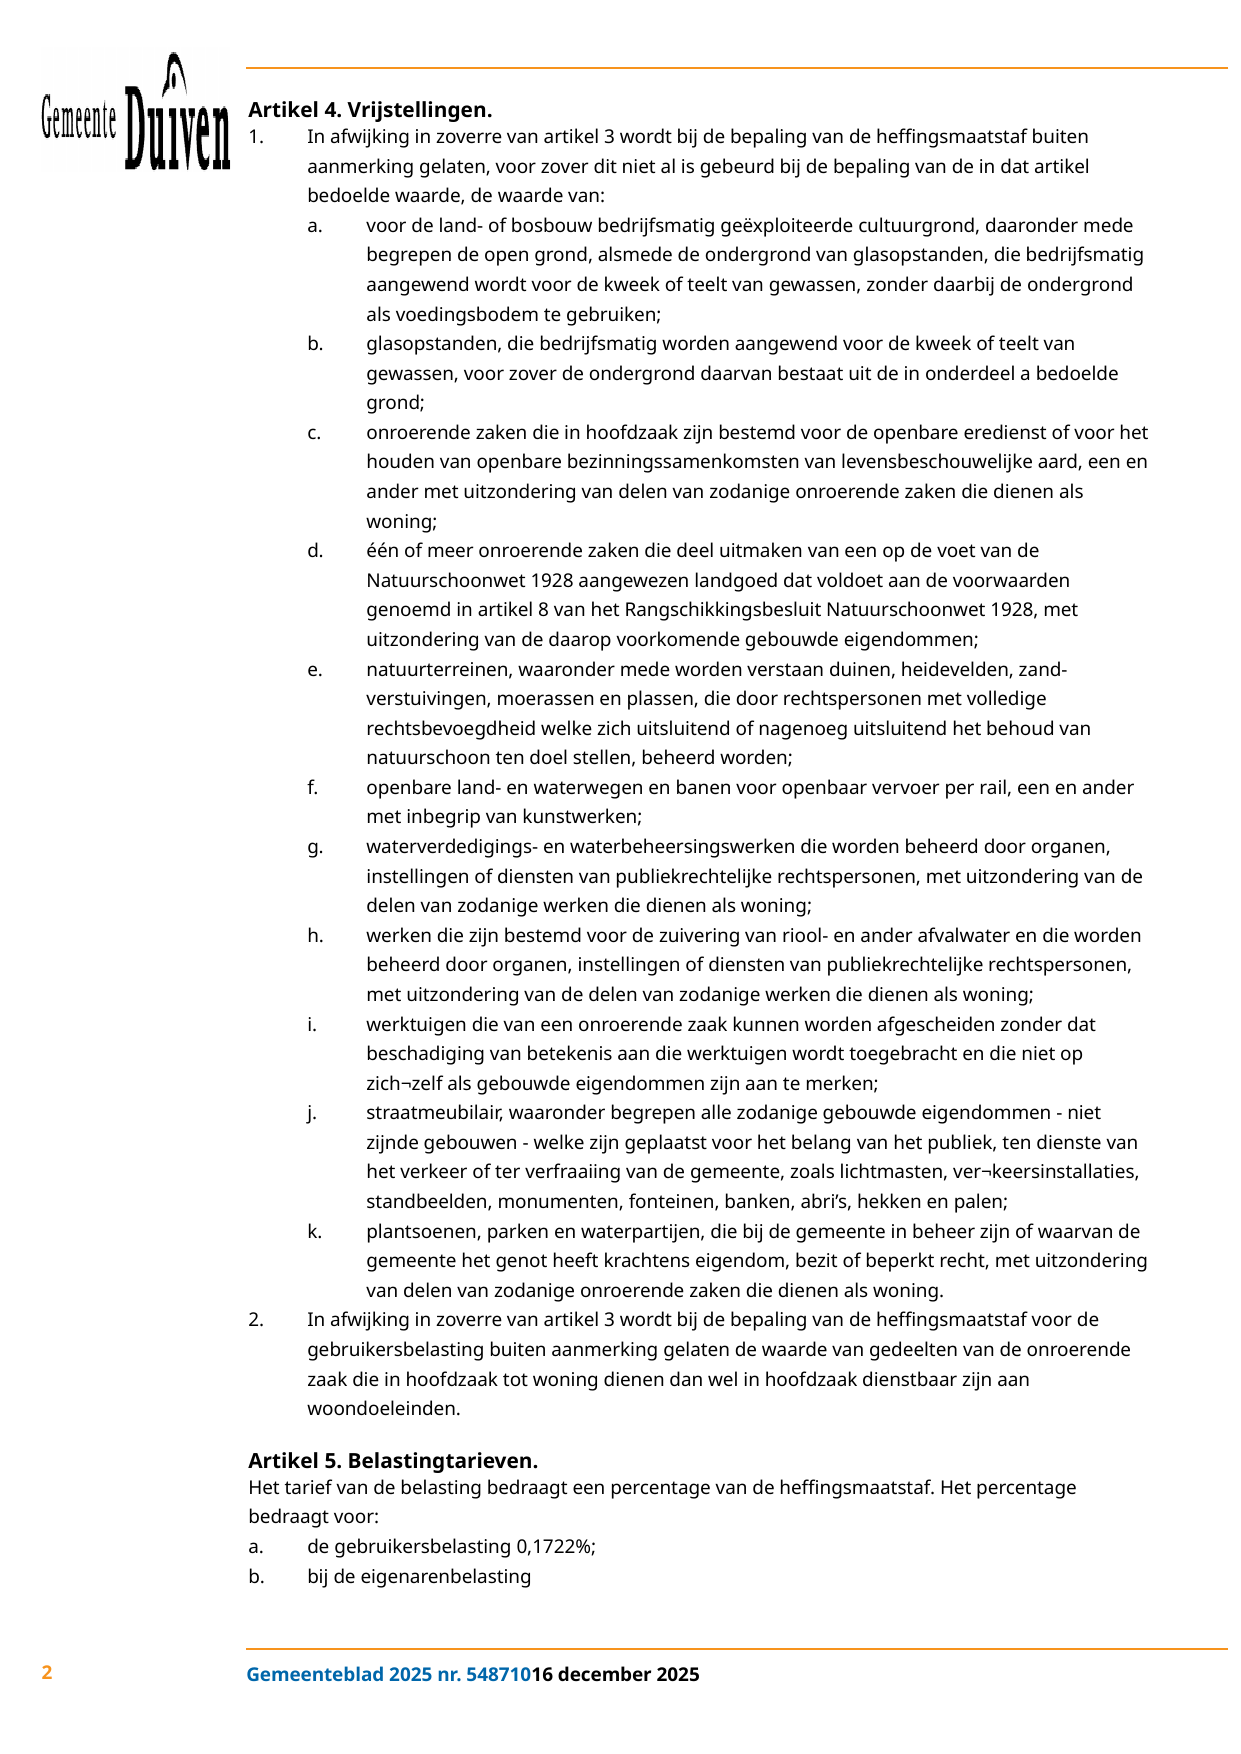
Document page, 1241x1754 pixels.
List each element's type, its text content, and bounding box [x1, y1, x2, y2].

list voor de land- of bosbouw bedrijfsmatig geëxploiteerde cultuurgrond, daaronder mede begrepen de open grond, alsmede de ondergrond van glasopstanden, die bedrijfsmatig aangewend wordt voor de kweek of teelt van gewassen, zonder daarbij de ondergrond als voedingsbodem te gebruiken; [307, 212, 1152, 326]
list straatmeubilair, waaronder begrepen alle zodanige gebouwde eigendommen - niet zijnde gebouwen - welke zijn geplaatst voor het belang van het publiek, ten dienste van het verkeer of ter verfraaiing van de gemeente, zoals lichtmasten, ver¬keersinstallaties, standbeelden, monumenten, fonteinen, banken, abri’s, hekken en palen; [307, 1099, 1152, 1214]
list werktuigen die van een onroerende zaak kunnen worden afgescheiden zonder dat beschadiging van betekenis aan die werktuigen wordt toegebracht en die niet op zich¬zelf als gebouwde eigendommen zijn aan te merken; [307, 1011, 1152, 1096]
list In afwijking in zoverre van artikel 3 wordt bij de bepaling van de heffingsmaatstaf buiten aanmerking gelaten, voor zover dit niet al is gebeurd bij de bepaling van de in dat artikel bedoelde waarde, de waarde van: [248, 123, 1152, 208]
picture [41, 47, 231, 172]
text Artikel 4. Vrijstellingen. [248, 95, 1152, 123]
list openbare land- en waterwegen en banen voor openbaar vervoer per rail, een en ander met inbegrip van kunstwerken; [307, 774, 1152, 829]
list plantsoenen, parken en waterpartijen, die bij de gemeente in beheer zijn of waarvan de gemeente het genot heeft krachtens eigendom, bezit of beperkt recht, met uitzondering van delen van zodanige onroerende zaken die dienen als woning. [307, 1218, 1152, 1303]
list glasopstanden, die bedrijfsmatig worden aangewend voor de kweek of teelt van gewassen, voor zover de ondergrond daarvan bestaat uit de in onderdeel a bedoelde grond; [307, 330, 1152, 415]
text Het tarief van de belasting bedraagt een percentage van de heffingsmaatstaf. Het percentage bedraagt voor: [248, 1474, 1152, 1529]
list In afwijking in zoverre van artikel 3 wordt bij de bepaling van de heffingsmaatstaf voor de gebruikersbelasting buiten aanmerking gelaten de waarde van gedeelten van de onroerende zaak die in hoofdzaak tot woning dienen dan wel in hoofdzaak dienstbaar zijn aan woondoeleinden. [248, 1307, 1152, 1421]
list natuurterreinen, waaronder mede worden verstaan duinen, heidevelden, zand-verstuivingen, moerassen en plassen, die door rechtspersonen met volledige rechtsbevoegdheid welke zich uitsluitend of nagenoeg uitsluitend het behoud van natuurschoon ten doel stellen, beheerd worden; [307, 656, 1152, 770]
list bij de eigenarenbelasting [248, 1563, 1152, 1589]
list waterverdedigings- en waterbeheersingswerken die worden beheerd door organen, instellingen of diensten van publiekrechtelijke rechtspersonen, met uitzondering van de delen van zodanige werken die dienen als woning; [307, 833, 1152, 918]
text Artikel 5. Belastingtarieven. [248, 1446, 1152, 1474]
list één of meer onroerende zaken die deel uitmaken van een op de voet van de Natuurschoonwet 1928 aangewezen landgoed dat voldoet aan de voorwaarden genoemd in artikel 8 van het Rangschikkingsbesluit Natuurschoonwet 1928, met uitzondering van de daarop voorkomende gebouwde eigendommen; [307, 537, 1152, 652]
list de gebruikersbelasting 0,1722%; [248, 1533, 1152, 1559]
list onroerende zaken die in hoofdzaak zijn bestemd voor de openbare eredienst of voor het houden van openbare bezinningssamenkomsten van levensbeschouwelijke aard, een en ander met uitzondering van delen van zodanige onroerende zaken die dienen als woning; [307, 419, 1152, 533]
list werken die zijn bestemd voor de zuivering van riool- en ander afvalwater en die worden beheerd door organen, instellingen of diensten van publiekrechtelijke rechtspersonen, met uitzondering van de delen van zodanige werken die dienen als woning; [307, 922, 1152, 1007]
